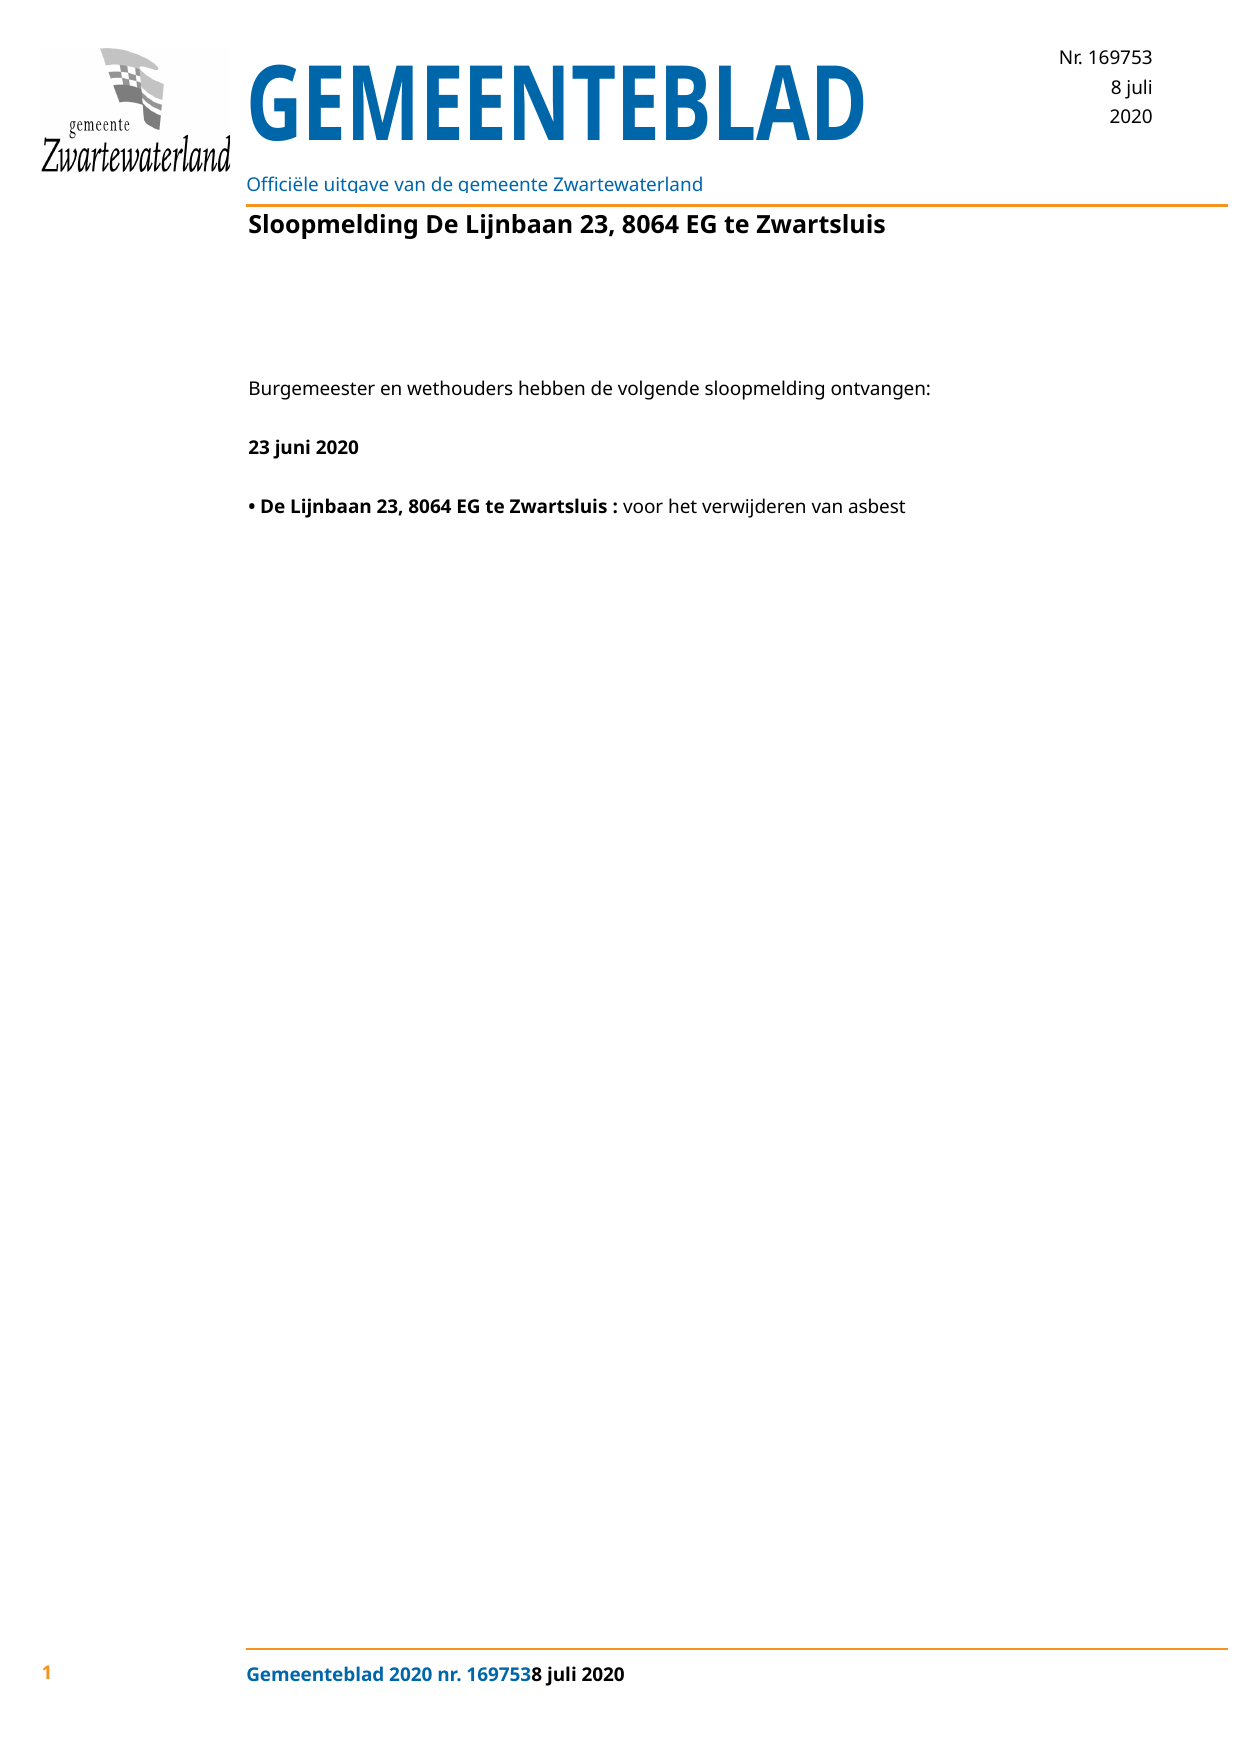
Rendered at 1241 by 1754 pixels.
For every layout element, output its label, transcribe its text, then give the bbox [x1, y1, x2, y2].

text Sloopmelding De Lijnbaan 23, 8064 EG te Zwartsluis [248, 207, 1152, 241]
text • De Lijnbaan 23, 8064 EG te Zwartsluis : voor het verwijderen van asbest [248, 493, 1152, 519]
picture [41, 47, 231, 172]
text 23 juni 2020 [248, 434, 1152, 460]
text Burgemeester en wethouders hebben de volgende sloopmelding ontvangen: [248, 375, 1152, 401]
